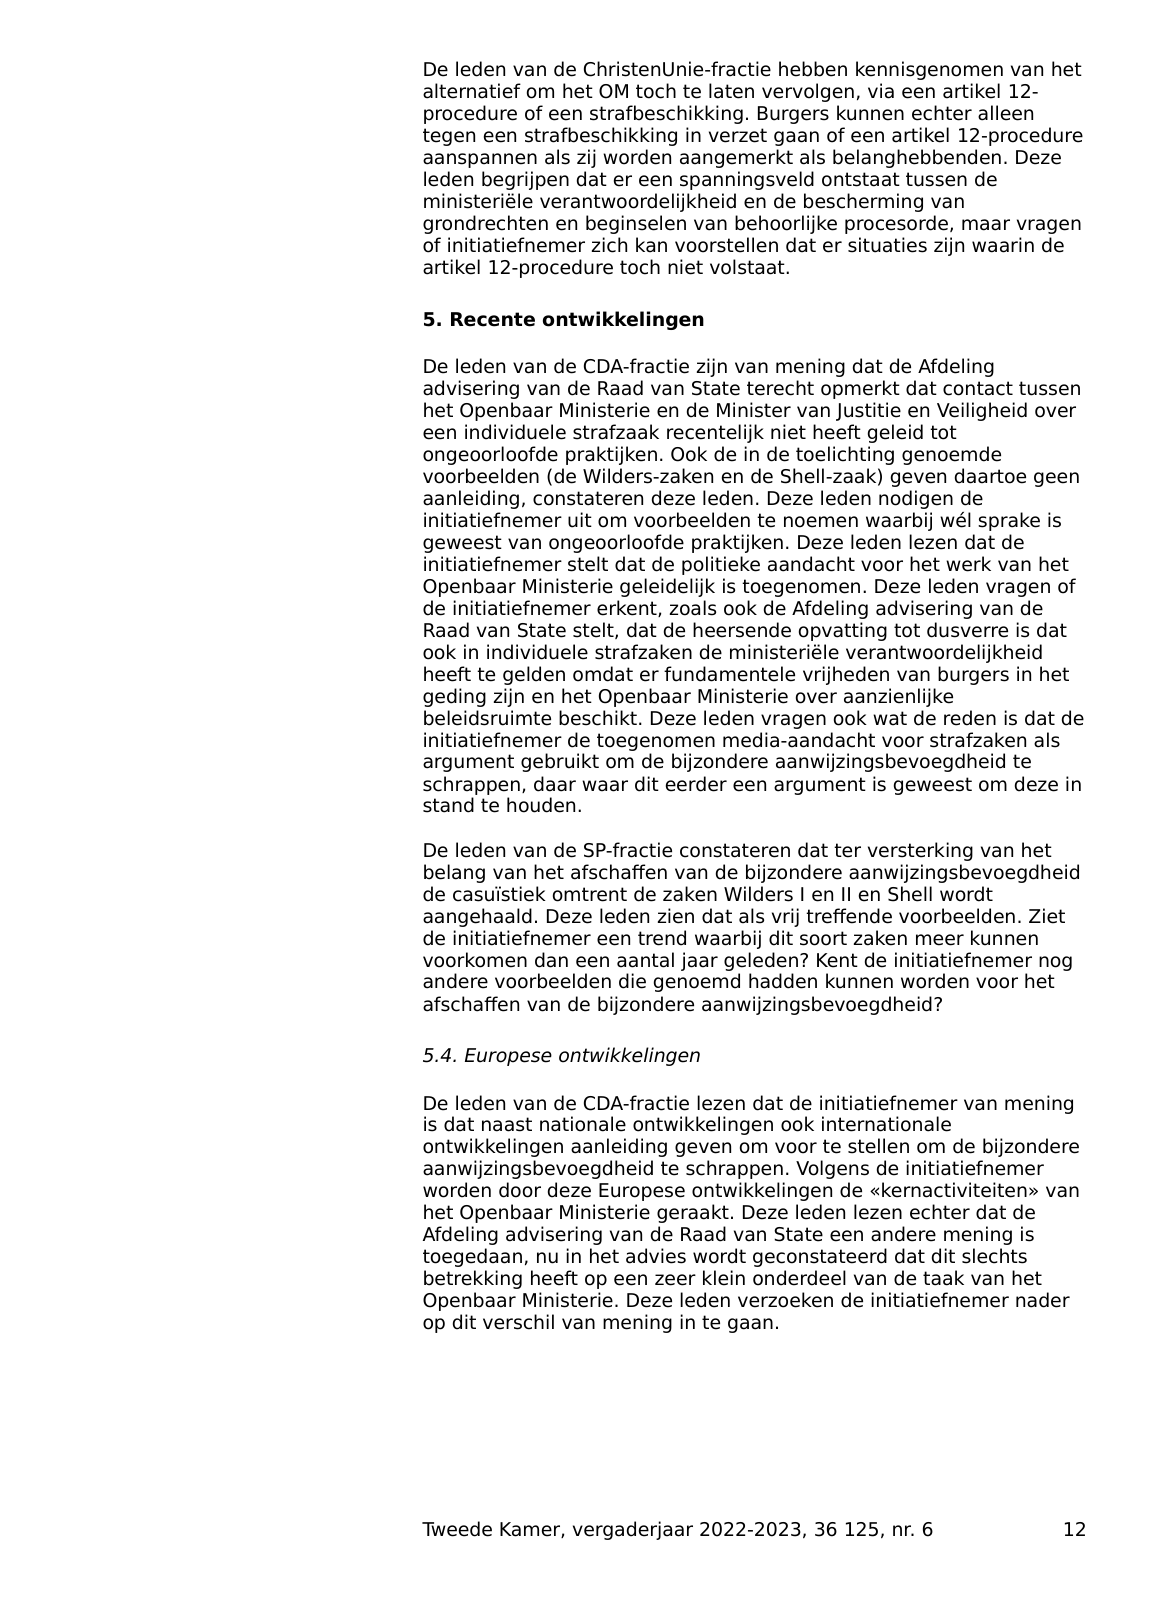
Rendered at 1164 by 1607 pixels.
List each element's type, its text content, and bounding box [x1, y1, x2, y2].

text De leden van de CDA-fractie zijn van mening dat de Afdeling advisering van de Raad van State terecht opmerkt dat contact tussen het Openbaar Ministerie en de Minister van Justitie en Veiligheid over een individuele strafzaak recentelijk niet heeft geleid tot ongeoorloofde praktijken. Ook de in de toelichting genoemde voorbeelden (de Wilders-zaken en de Shell-zaak) geven daartoe geen aanleiding, constateren deze leden. Deze leden nodigen de initiatiefnemer uit om voorbeelden te noemen waarbij wél sprake is geweest van ongeoorloofde praktijken. Deze leden lezen dat de initiatiefnemer stelt dat de politieke aandacht voor het werk van het Openbaar Ministerie geleidelijk is toegenomen. Deze leden vragen of de initiatiefnemer erkent, zoals ook de Afdeling advisering van de Raad van State stelt, dat de heersende opvatting tot dusverre is dat ook in individuele strafzaken de ministeriële verantwoordelijkheid heeft te gelden omdat er fundamentele vrijheden van burgers in het geding zijn en het Openbaar Ministerie over aanzienlijke beleidsruimte beschikt. Deze leden vragen ook wat de reden is dat de initiatiefnemer de toegenomen media-aandacht voor strafzaken als argument gebruikt om de bijzondere aanwijzingsbevoegdheid te schrappen, daar waar dit eerder een argument is geweest om deze in stand te houden. [422, 356, 1087, 817]
text De leden van de ChristenUnie-fractie hebben kennisgenomen van het alternatief om het OM toch te laten vervolgen, via een artikel 12-procedure of een strafbeschikking. Burgers kunnen echter alleen tegen een strafbeschikking in verzet gaan of een artikel 12-procedure aanspannen als zij worden aangemerkt als belanghebbenden. Deze leden begrijpen dat er een spanningsveld ontstaat tussen de ministeriële verantwoordelijkheid en de bescherming van grondrechten en beginselen van behoorlijke procesorde, maar vragen of initiatiefnemer zich kan voorstellen dat er situaties zijn waarin de artikel 12-procedure toch niet volstaat. [422, 59, 1087, 279]
subtitle 5.4. Europese ontwikkelingen [422, 1045, 1087, 1067]
text De leden van de CDA-fractie lezen dat de initiatiefnemer van mening is dat naast nationale ontwikkelingen ook internationale ontwikkelingen aanleiding geven om voor te stellen om de bijzondere aanwijzingsbevoegdheid te schrappen. Volgens de initiatiefnemer worden door deze Europese ontwikkelingen de «kernactiviteiten» van het Openbaar Ministerie geraakt. Deze leden lezen echter dat de Afdeling advisering van de Raad van State een andere mening is toegedaan, nu in het advies wordt geconstateerd dat dit slechts betrekking heeft op een zeer klein onderdeel van de taak van het Openbaar Ministerie. Deze leden verzoeken de initiatiefnemer nader op dit verschil van mening in te gaan. [422, 1092, 1087, 1334]
text De leden van de SP-fractie constateren dat ter versterking van het belang van het afschaffen van de bijzondere aanwijzingsbevoegdheid de casuïstiek omtrent de zaken Wilders I en II en Shell wordt aangehaald. Deze leden zien dat als vrij treffende voorbeelden. Ziet de initiatiefnemer een trend waarbij dit soort zaken meer kunnen voorkomen dan een aantal jaar geleden? Kent de initiatiefnemer nog andere voorbeelden die genoemd hadden kunnen worden voor het afschaffen van de bijzondere aanwijzingsbevoegdheid? [422, 839, 1087, 1015]
subtitle 5. Recente ontwikkelingen [422, 309, 1087, 331]
